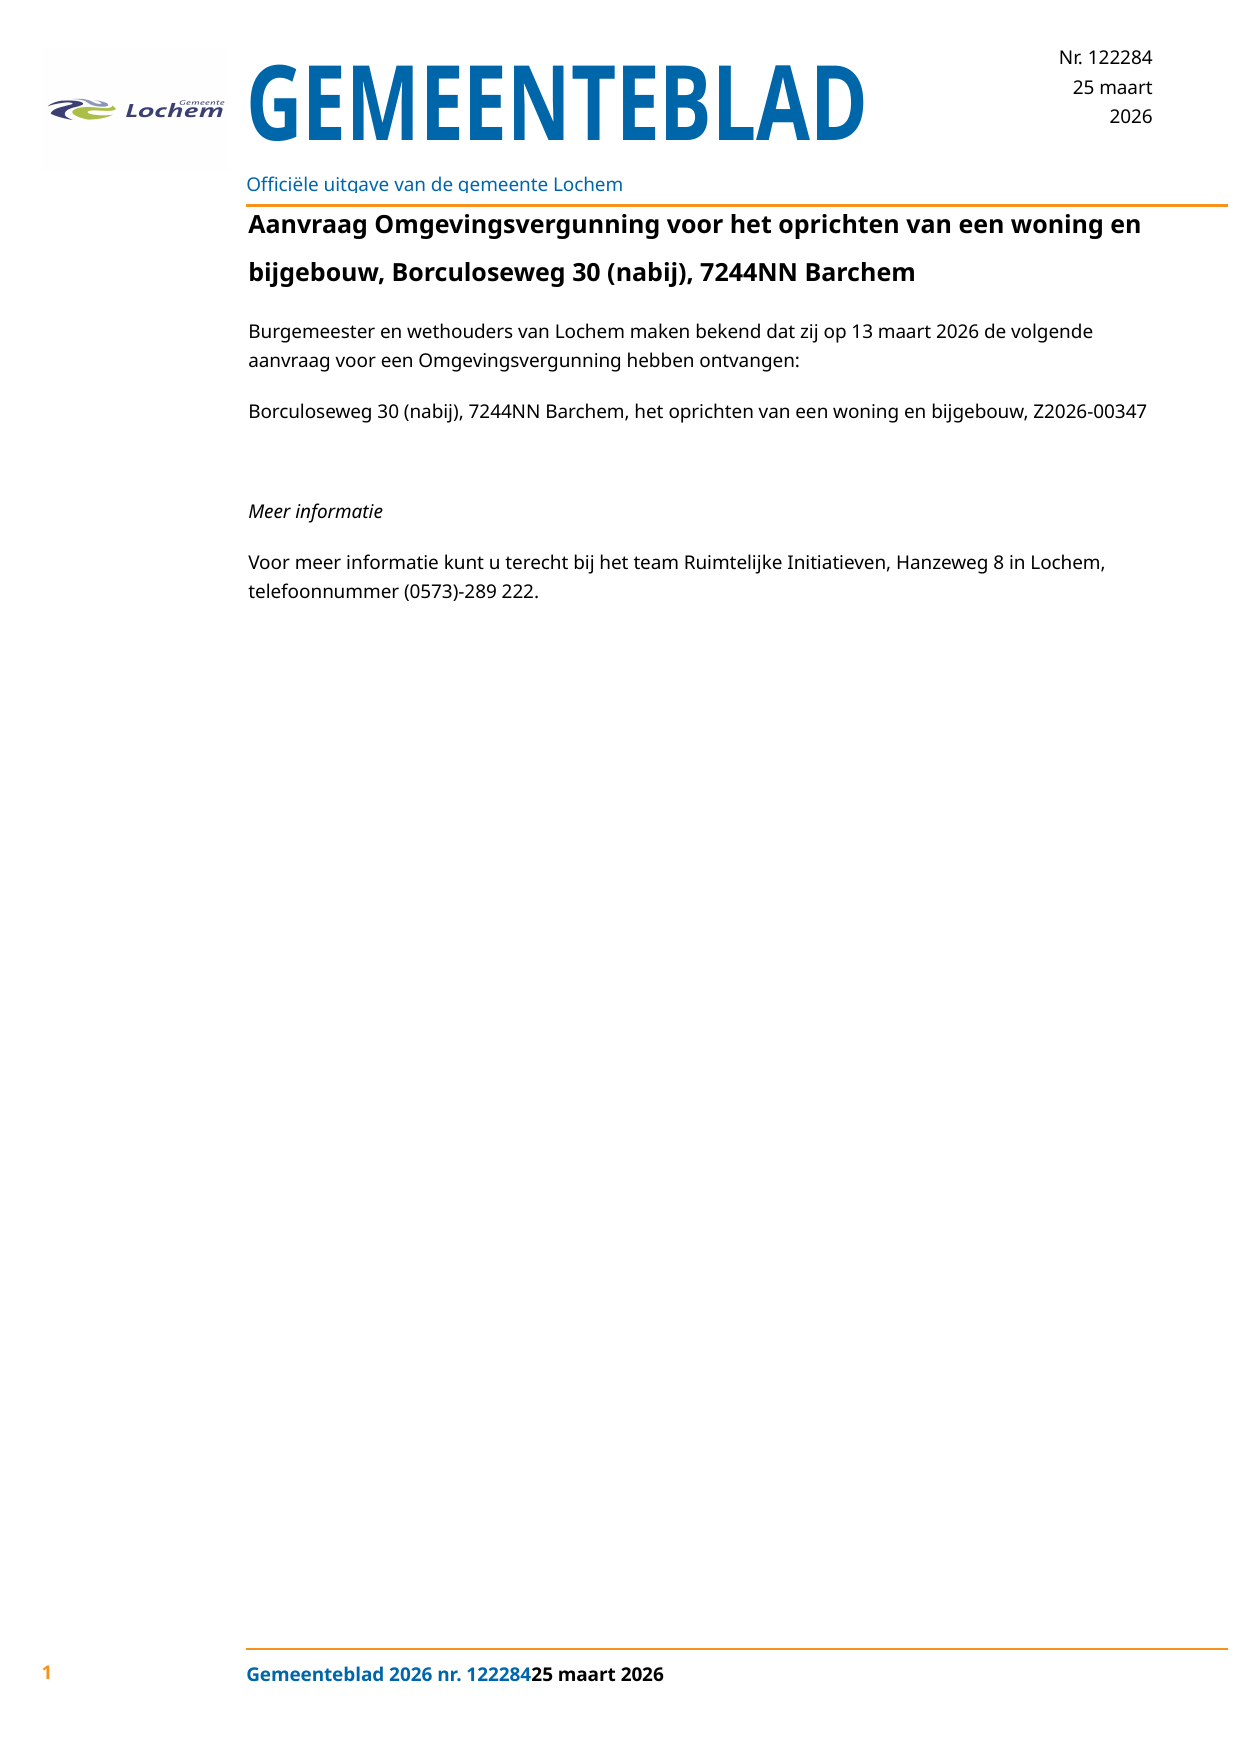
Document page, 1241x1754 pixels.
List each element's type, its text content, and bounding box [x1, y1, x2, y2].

picture [41, 47, 231, 172]
text Borculoseweg 30 (nabij), 7244NN Barchem, het oprichten van een woning en bijgebouw, Z2026-00347 [248, 398, 1152, 424]
text Burgemeester en wethouders van Lochem maken bekend dat zij op 13 maart 2026 de volgende aanvraag voor een Omgevingsvergunning hebben ontvangen: [248, 318, 1152, 373]
text Voor meer informatie kunt u terecht bij het team Ruimtelijke Initiatieven, Hanzeweg 8 in Lochem, telefoonnummer (0573)-289 222. [248, 549, 1152, 604]
text Meer informatie [248, 499, 1152, 524]
text Aanvraag Omgevingsvergunning voor het oprichten van een woning en bijgebouw, Borculoseweg 30 (nabij), 7244NN Barchem [248, 207, 1152, 288]
